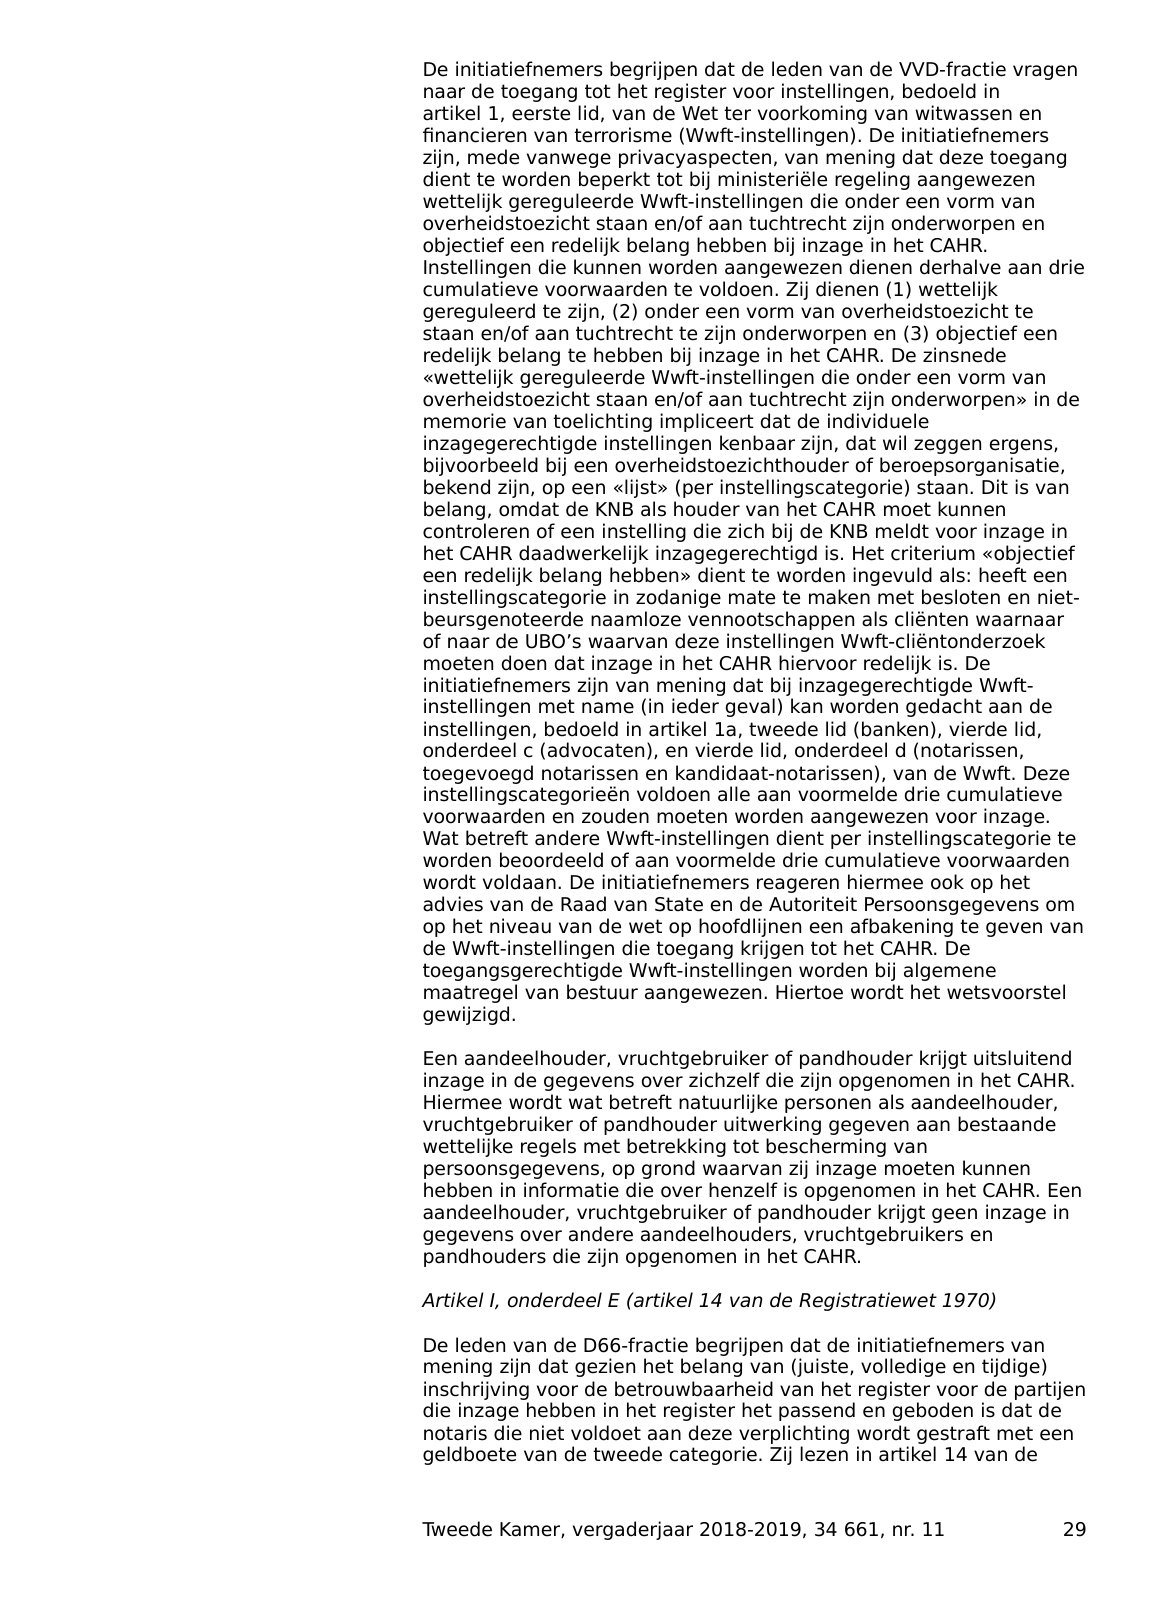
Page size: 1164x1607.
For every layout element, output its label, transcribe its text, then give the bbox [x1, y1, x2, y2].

text De leden van de D66-fractie begrijpen dat de initiatiefnemers van mening zijn dat gezien het belang van (juiste, volledige en tijdige) inschrijving voor de betrouwbaarheid van het register voor de partijen die inzage hebben in het register het passend en geboden is dat de notaris die niet voldoet aan deze verplichting wordt gestraft met een geldboete van de tweede categorie. Zij lezen in artikel 14 van de [422, 1334, 1087, 1466]
text Een aandeelhouder, vruchtgebruiker of pandhouder krijgt uitsluitend inzage in de gegevens over zichzelf die zijn opgenomen in het CAHR. Hiermee wordt wat betreft natuurlijke personen als aandeelhouder, vruchtgebruiker of pandhouder uitwerking gegeven aan bestaande wettelijke regels met betrekking tot bescherming van persoonsgegevens, op grond waarvan zij inzage moeten kunnen hebben in informatie die over henzelf is opgenomen in het CAHR. Een aandeelhouder, vruchtgebruiker of pandhouder krijgt geen inzage in gegevens over andere aandeelhouders, vruchtgebruikers en pandhouders die zijn opgenomen in het CAHR. [422, 1048, 1087, 1268]
text De initiatiefnemers begrijpen dat de leden van de VVD-fractie vragen naar de toegang tot het register voor instellingen, bedoeld in artikel 1, eerste lid, van de Wet ter voorkoming van witwassen en financieren van terrorisme (Wwft-instellingen). De initiatiefnemers zijn, mede vanwege privacyaspecten, van mening dat deze toegang dient te worden beperkt tot bij ministeriële regeling aangewezen wettelijk gereguleerde Wwft-instellingen die onder een vorm van overheidstoezicht staan en/of aan tuchtrecht zijn onderworpen en objectief een redelijk belang hebben bij inzage in het CAHR. Instellingen die kunnen worden aangewezen dienen derhalve aan drie cumulatieve voorwaarden te voldoen. Zij dienen (1) wettelijk gereguleerd te zijn, (2) onder een vorm van overheidstoezicht te staan en/of aan tuchtrecht te zijn onderworpen en (3) objectief een redelijk belang te hebben bij inzage in het CAHR. De zinsnede «wettelijk gereguleerde Wwft-instellingen die onder een vorm van overheidstoezicht staan en/of aan tuchtrecht zijn onderworpen» in de memorie van toelichting impliceert dat de individuele inzagegerechtigde instellingen kenbaar zijn, dat wil zeggen ergens, bijvoorbeeld bij een overheidstoezichthouder of beroepsorganisatie, bekend zijn, op een «lijst» (per instellingscategorie) staan. Dit is van belang, omdat de KNB als houder van het CAHR moet kunnen controleren of een instelling die zich bij de KNB meldt voor inzage in het CAHR daadwerkelijk inzagegerechtigd is. Het criterium «objectief een redelijk belang hebben» dient te worden ingevuld als: heeft een instellingscategorie in zodanige mate te maken met besloten en niet-beursgenoteerde naamloze vennootschappen als cliënten waarnaar of naar de UBO’s waarvan deze instellingen Wwft-cliëntonderzoek moeten doen dat inzage in het CAHR hiervoor redelijk is. De initiatiefnemers zijn van mening dat bij inzagegerechtigde Wwft-instellingen met name (in ieder geval) kan worden gedacht aan de instellingen, bedoeld in artikel 1a, tweede lid (banken), vierde lid, onderdeel c (advocaten), en vierde lid, onderdeel d (notarissen, toegevoegd notarissen en kandidaat-notarissen), van de Wwft. Deze instellingscategorieën voldoen alle aan voormelde drie cumulatieve voorwaarden en zouden moeten worden aangewezen voor inzage. Wat betreft andere Wwft-instellingen dient per instellingscategorie te worden beoordeeld of aan voormelde drie cumulatieve voorwaarden wordt voldaan. De initiatiefnemers reageren hiermee ook op het advies van de Raad van State en de Autoriteit Persoonsgegevens om op het niveau van de wet op hoofdlijnen een afbakening te geven van de Wwft-instellingen die toegang krijgen tot het CAHR. De toegangsgerechtigde Wwft-instellingen worden bij algemene maatregel van bestuur aangewezen. Hiertoe wordt het wetsvoorstel gewijzigd. [422, 59, 1087, 1026]
subtitle Artikel I, onderdeel E (artikel 14 van de Registratiewet 1970) [422, 1290, 1087, 1312]
